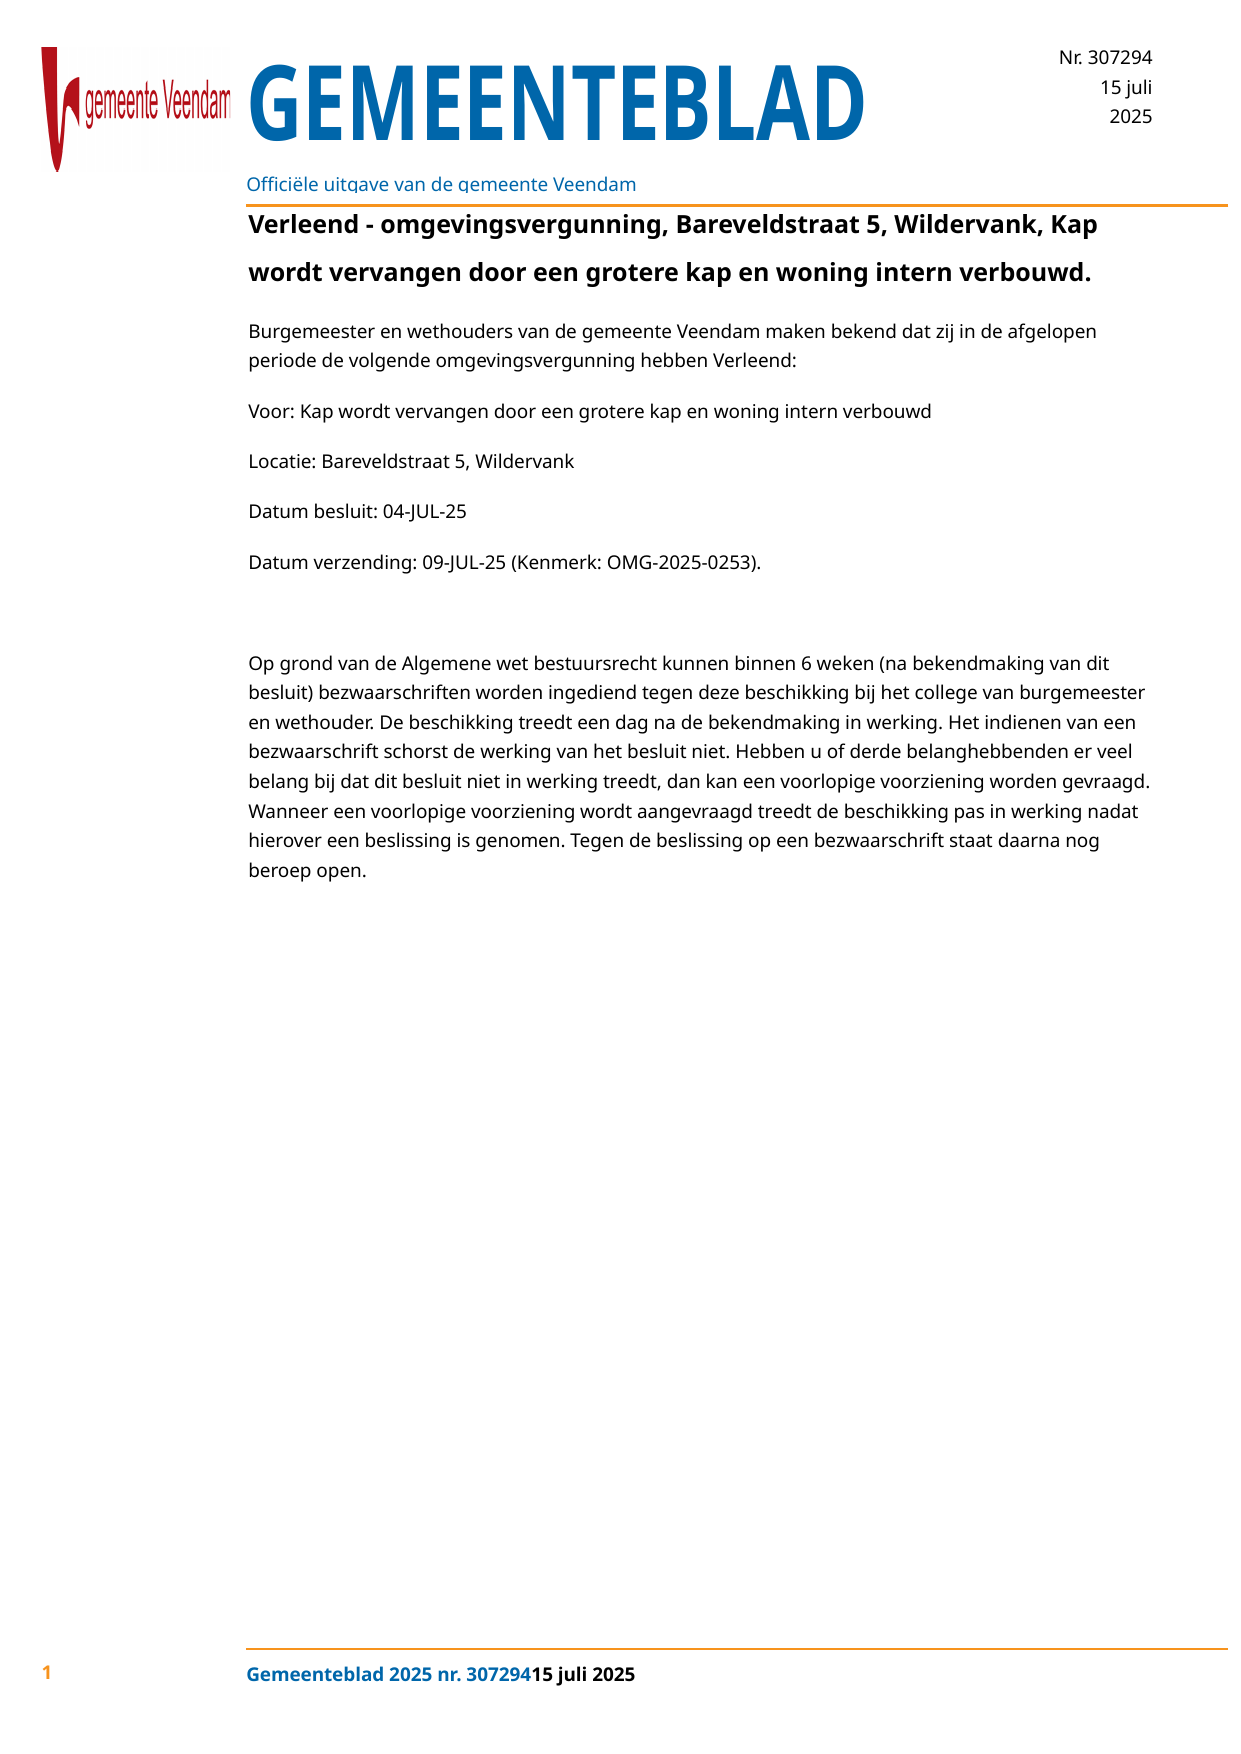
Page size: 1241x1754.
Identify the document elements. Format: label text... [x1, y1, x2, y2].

text Locatie: Bareveldstraat 5, Wildervank [248, 448, 1152, 474]
text Datum verzending: 09-JUL-25 (Kenmerk: OMG-2025-0253). [248, 549, 1152, 575]
text Voor: Kap wordt vervangen door een grotere kap en woning intern verbouwd [248, 398, 1152, 424]
text Burgemeester en wethouders van de gemeente Veendam maken bekend dat zij in de afgelopen periode de volgende omgevingsvergunning hebben Verleend: [248, 318, 1152, 373]
text Verleend - omgevingsvergunning, Bareveldstraat 5, Wildervank, Kap wordt vervangen door een grotere kap en woning intern verbouwd. [248, 207, 1152, 288]
text Datum besluit: 04-JUL-25 [248, 499, 1152, 524]
text Op grond van de Algemene wet bestuursrecht kunnen binnen 6 weken (na bekendmaking van dit besluit) bezwaarschriften worden ingediend tegen deze beschikking bij het college van burgemeester en wethouder. De beschikking treedt een dag na de bekendmaking in werking. Het indienen van een bezwaarschrift schorst de werking van het besluit niet. Hebben u of derde belanghebbenden er veel belang bij dat dit besluit niet in werking treedt, dan kan een voorlopige voorziening worden gevraagd. Wanneer een voorlopige voorziening wordt aangevraagd treedt de beschikking pas in werking nadat hierover een beslissing is genomen. Tegen de beslissing op een bezwaarschrift staat daarna nog beroep open. [248, 650, 1152, 883]
picture [41, 47, 231, 172]
